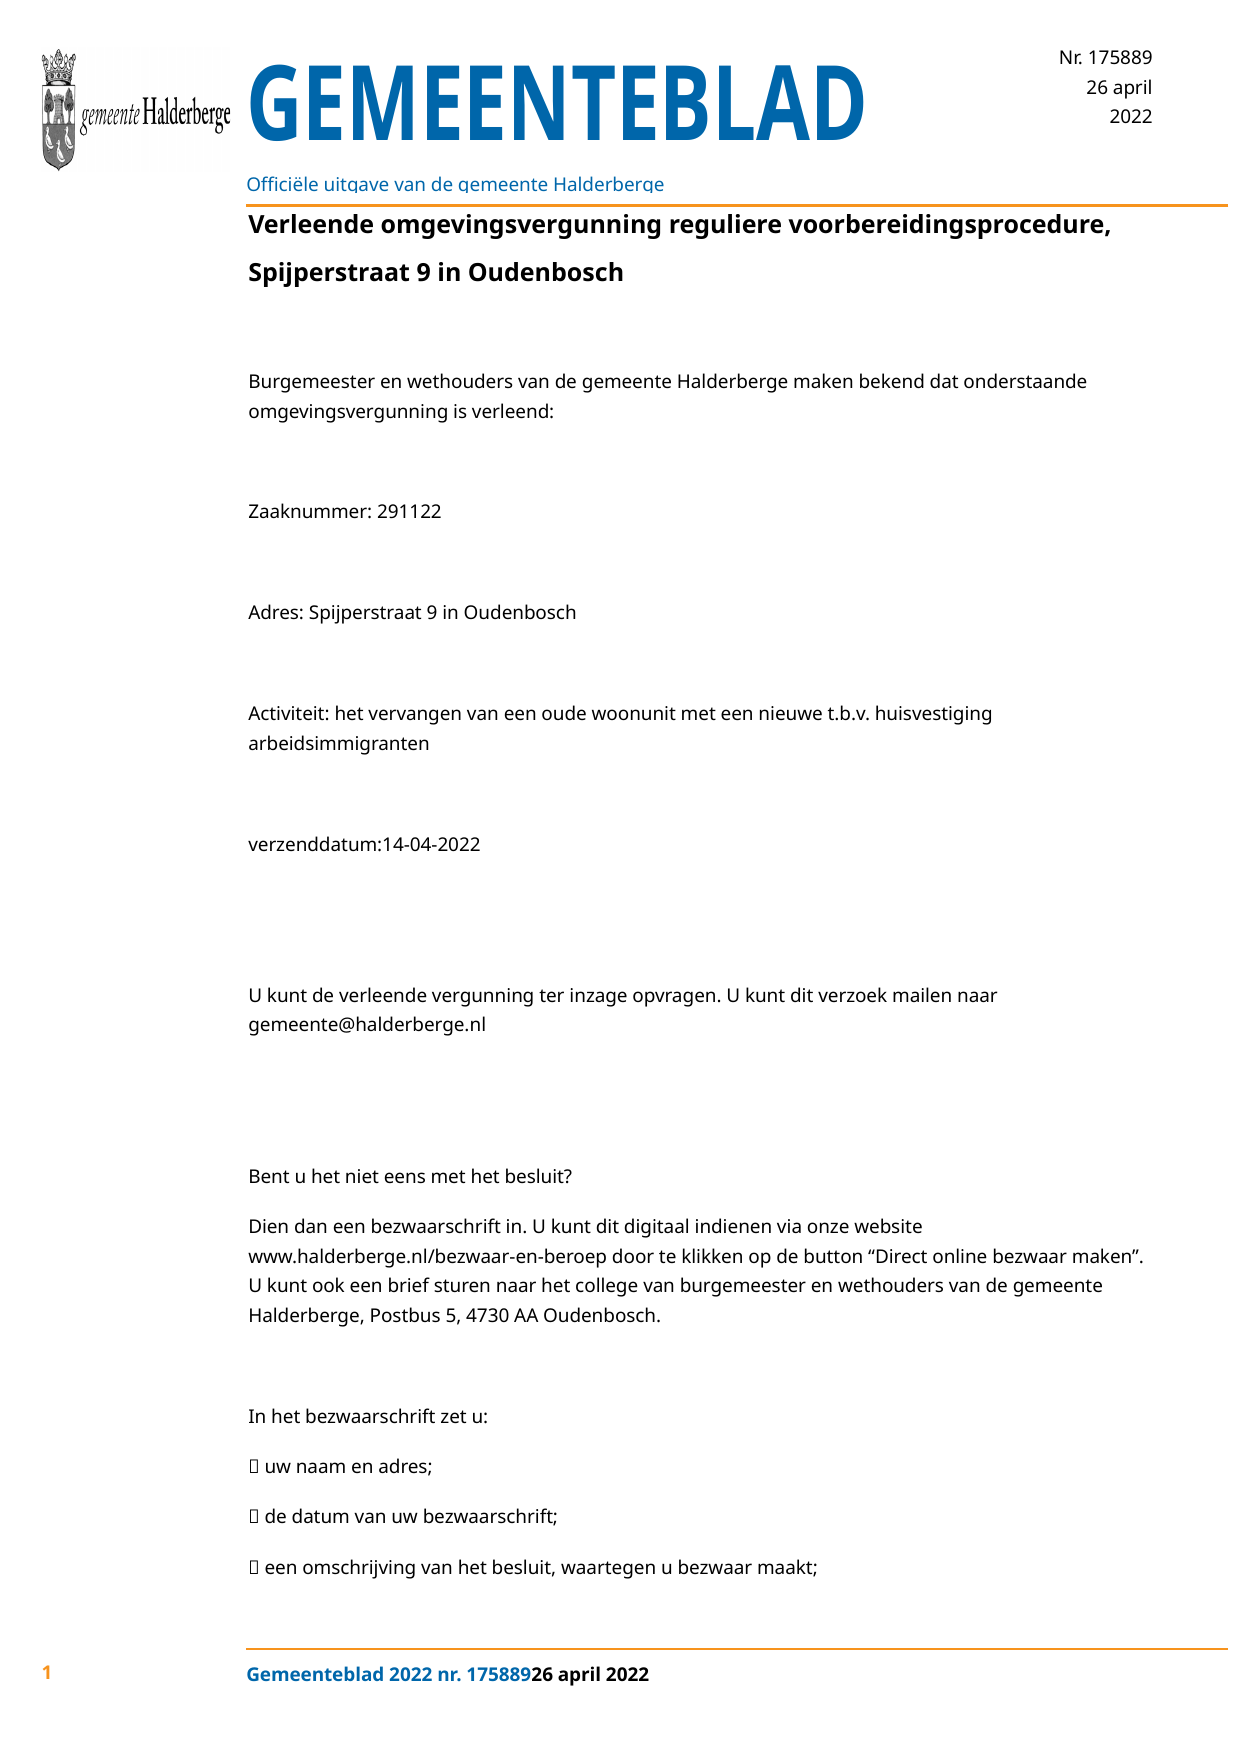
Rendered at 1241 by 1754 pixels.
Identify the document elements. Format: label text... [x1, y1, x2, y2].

text Burgemeester en wethouders van de gemeente Halderberge maken bekend dat onderstaande omgevingsvergunning is verleend: [248, 368, 1152, 424]
text  uw naam en adres; [248, 1453, 1152, 1479]
text  de datum van uw bezwaarschrift; [248, 1504, 1152, 1529]
text  een omschrijving van het besluit, waartegen u bezwaar maakt; [248, 1554, 1152, 1580]
text Dien dan een bezwaarschrift in. U kunt dit digitaal indienen via onze website www.halderberge.nl/bezwaar-en-beroep door te klikken op de button “Direct online bezwaar maken”. U kunt ook een brief sturen naar het college van burgemeester en wethouders van de gemeente Halderberge, Postbus 5, 4730 AA Oudenbosch. [248, 1213, 1152, 1328]
text Verleende omgevingsvergunning reguliere voorbereidingsprocedure, Spijperstraat 9 in Oudenbosch [248, 207, 1152, 288]
text Zaaknummer: 291122 [248, 499, 1152, 524]
picture [41, 47, 231, 172]
text verzenddatum:14-04-2022 [248, 831, 1152, 857]
text In het bezwaarschrift zet u: [248, 1403, 1152, 1429]
text Activiteit: het vervangen van een oude woonunit met een nieuwe t.b.v. huisvestiging arbeidsimmigranten [248, 700, 1152, 756]
text Bent u het niet eens met het besluit? [248, 1163, 1152, 1189]
text U kunt de verleende vergunning ter inzage opvragen. U kunt dit verzoek mailen naar gemeente@halderberge.nl [248, 982, 1152, 1037]
text Adres: Spijperstraat 9 in Oudenbosch [248, 599, 1152, 625]
